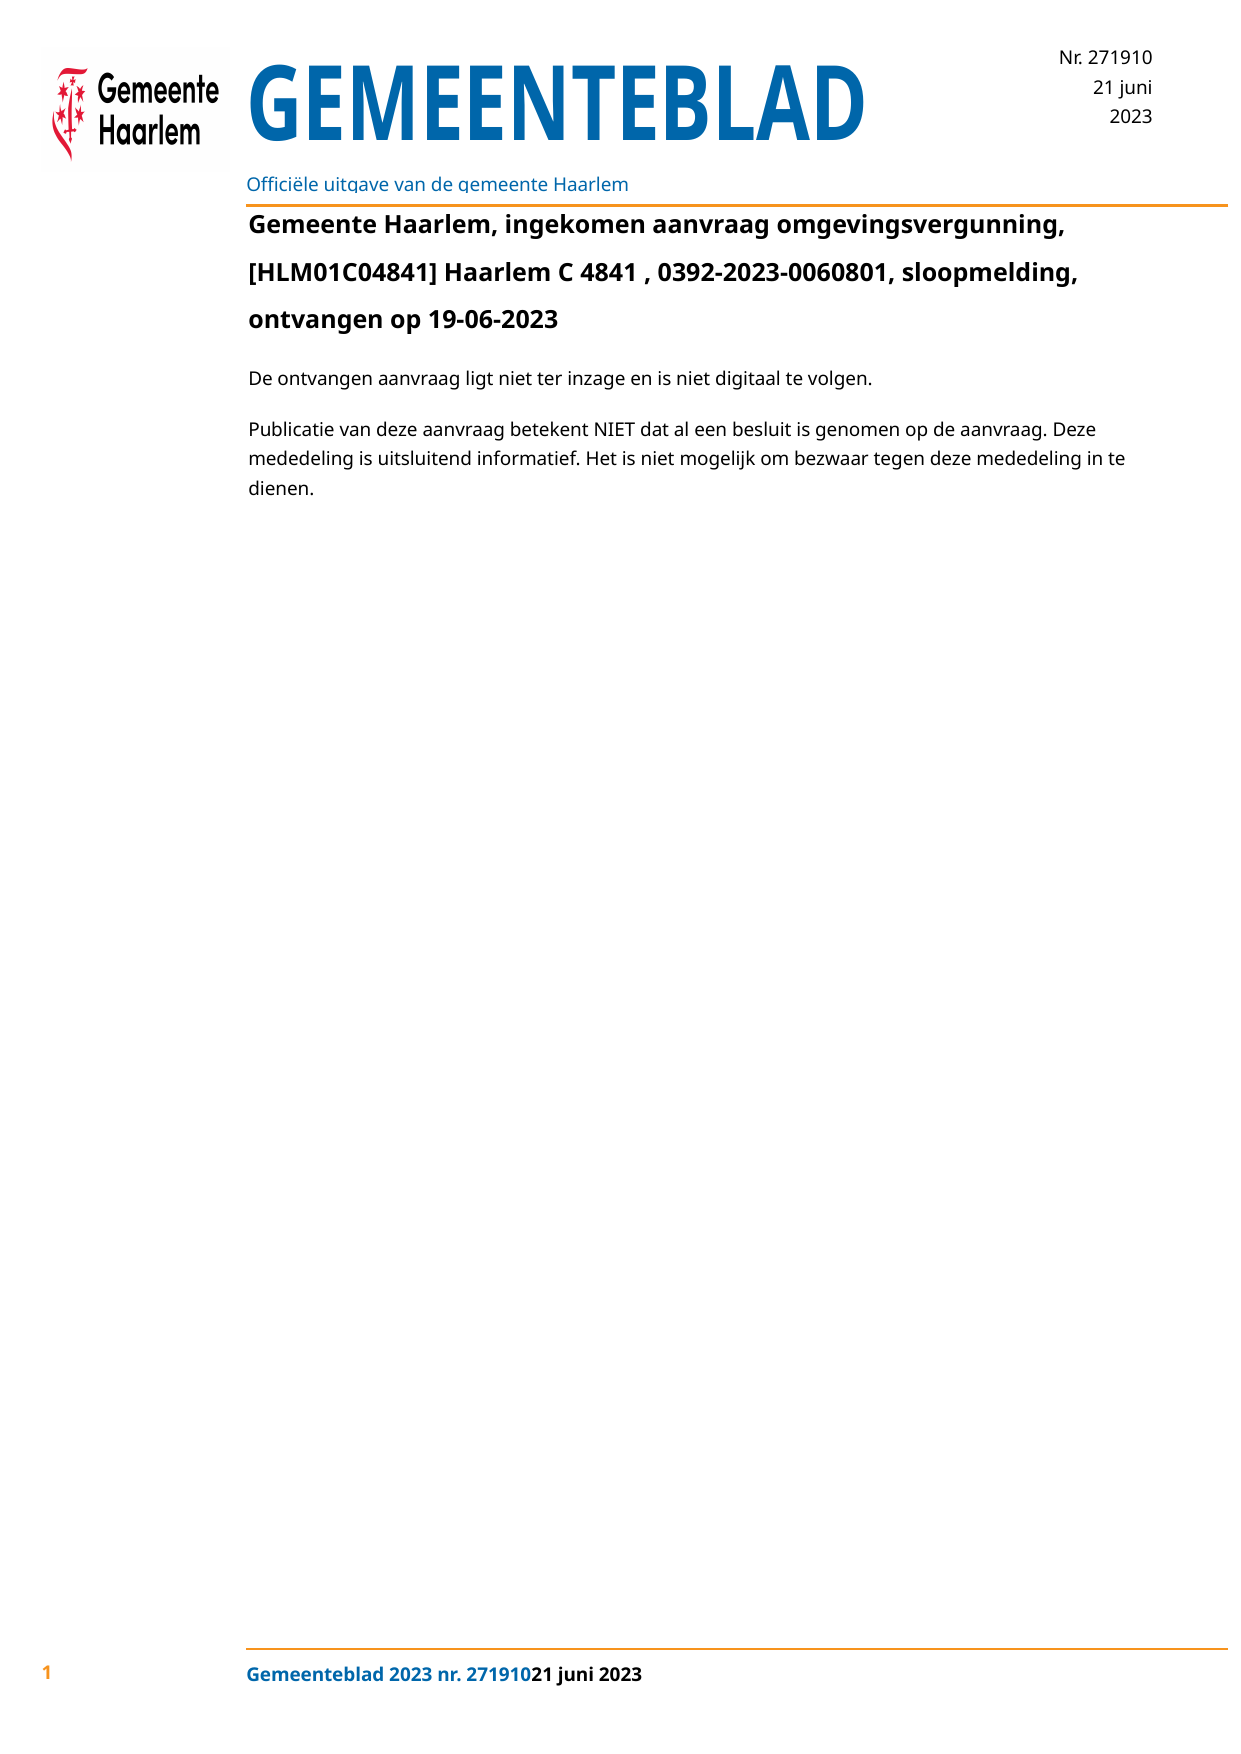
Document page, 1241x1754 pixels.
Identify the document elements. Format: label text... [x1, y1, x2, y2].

text Gemeente Haarlem, ingekomen aanvraag omgevingsvergunning, [HLM01C04841] Haarlem C 4841 , 0392-2023-0060801, sloopmelding, ontvangen op 19-06-2023 [248, 207, 1152, 336]
text Publicatie van deze aanvraag betekent NIET dat al een besluit is genomen op de aanvraag. Deze mededeling is uitsluitend informatief. Het is niet mogelijk om bezwaar tegen deze mededeling in te dienen. [248, 416, 1152, 501]
text De ontvangen aanvraag ligt niet ter inzage en is niet digitaal te volgen. [248, 366, 1152, 391]
picture [41, 47, 231, 172]
